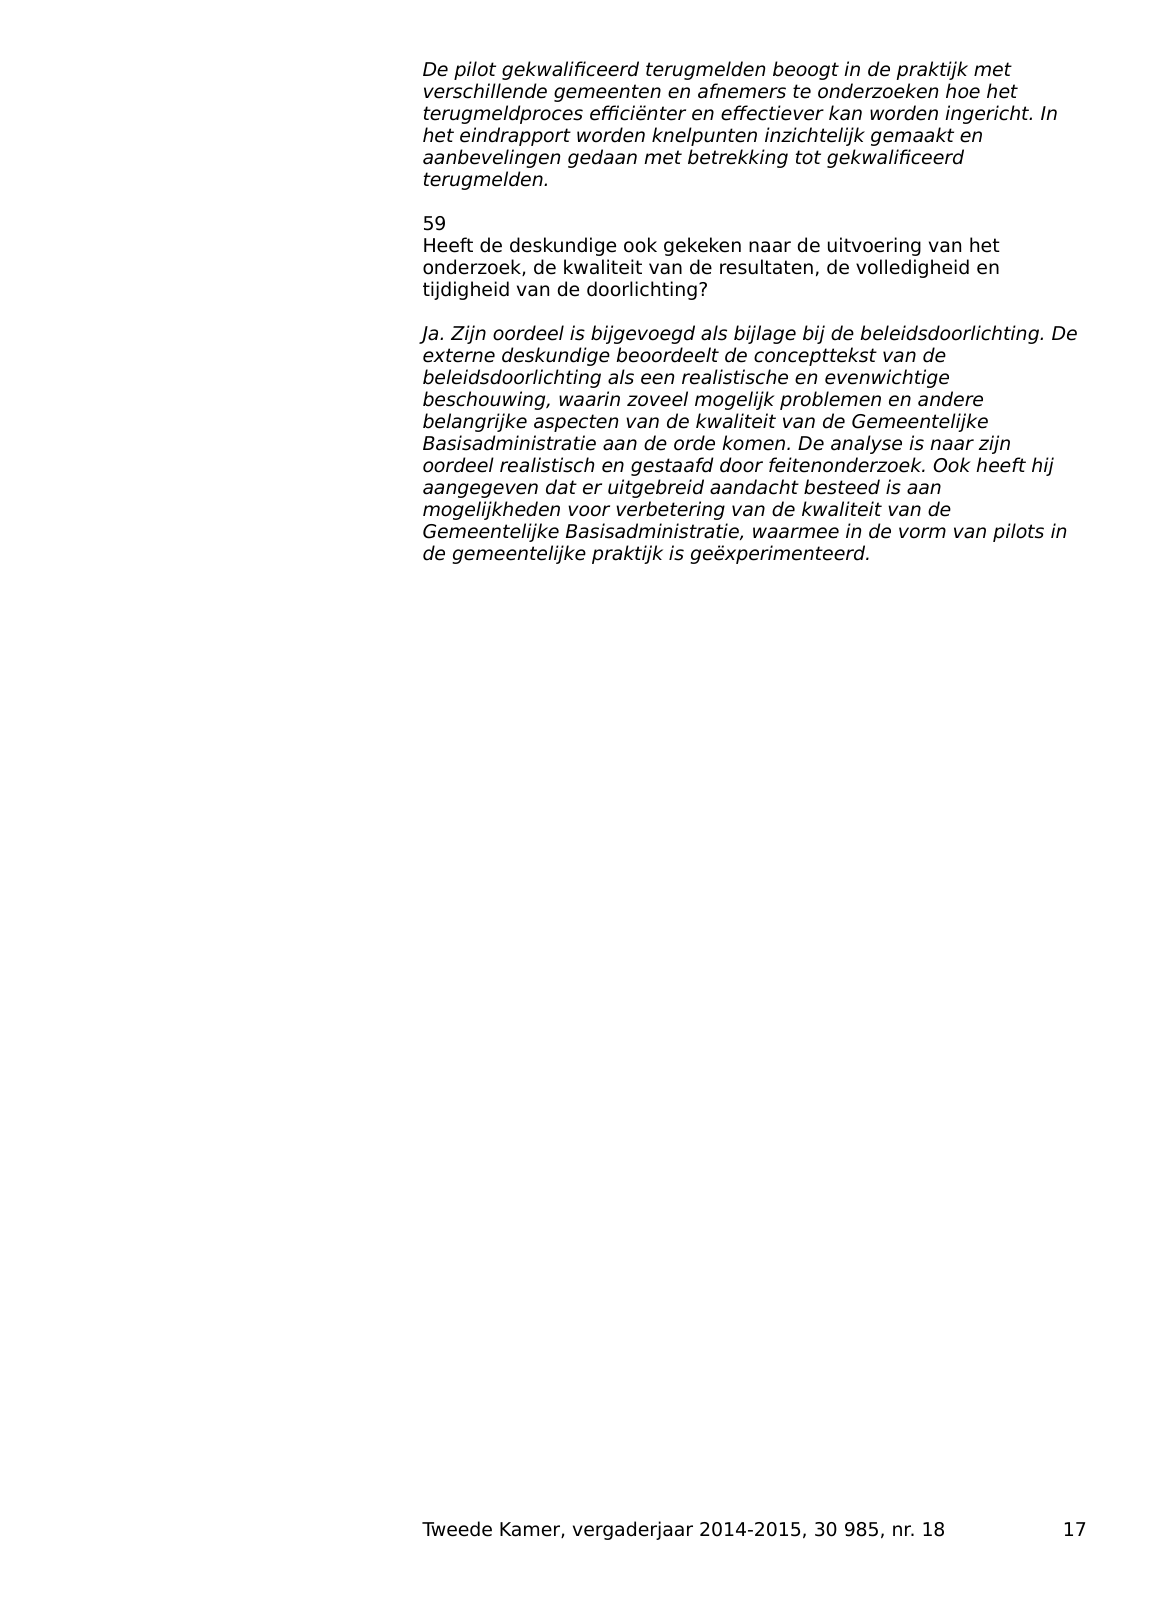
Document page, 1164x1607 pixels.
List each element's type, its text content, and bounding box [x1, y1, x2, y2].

text 59 [422, 213, 1087, 235]
text Heeft de deskundige ook gekeken naar de uitvoering van het onderzoek, de kwaliteit van de resultaten, de volledigheid en tijdigheid van de doorlichting? [422, 235, 1087, 301]
text Ja. Zijn oordeel is bijgevoegd als bijlage bij de beleidsdoorlichting. De externe deskundige beoordeelt de concepttekst van de beleidsdoorlichting als een realistische en evenwichtige beschouwing, waarin zoveel mogelijk problemen en andere belangrijke aspecten van de kwaliteit van de Gemeentelijke Basisadministratie aan de orde komen. De analyse is naar zijn oordeel realistisch en gestaafd door feitenonderzoek. Ook heeft hij aangegeven dat er uitgebreid aandacht besteed is aan mogelijkheden voor verbetering van de kwaliteit van de Gemeentelijke Basisadministratie, waarmee in de vorm van pilots in de gemeentelijke praktijk is geëxperimenteerd. [422, 323, 1087, 565]
text De pilot gekwalificeerd terugmelden beoogt in de praktijk met verschillende gemeenten en afnemers te onderzoeken hoe het terugmeldproces efficiënter en effectiever kan worden ingericht. In het eindrapport worden knelpunten inzichtelijk gemaakt en aanbevelingen gedaan met betrekking tot gekwalificeerd terugmelden. [422, 59, 1087, 191]
